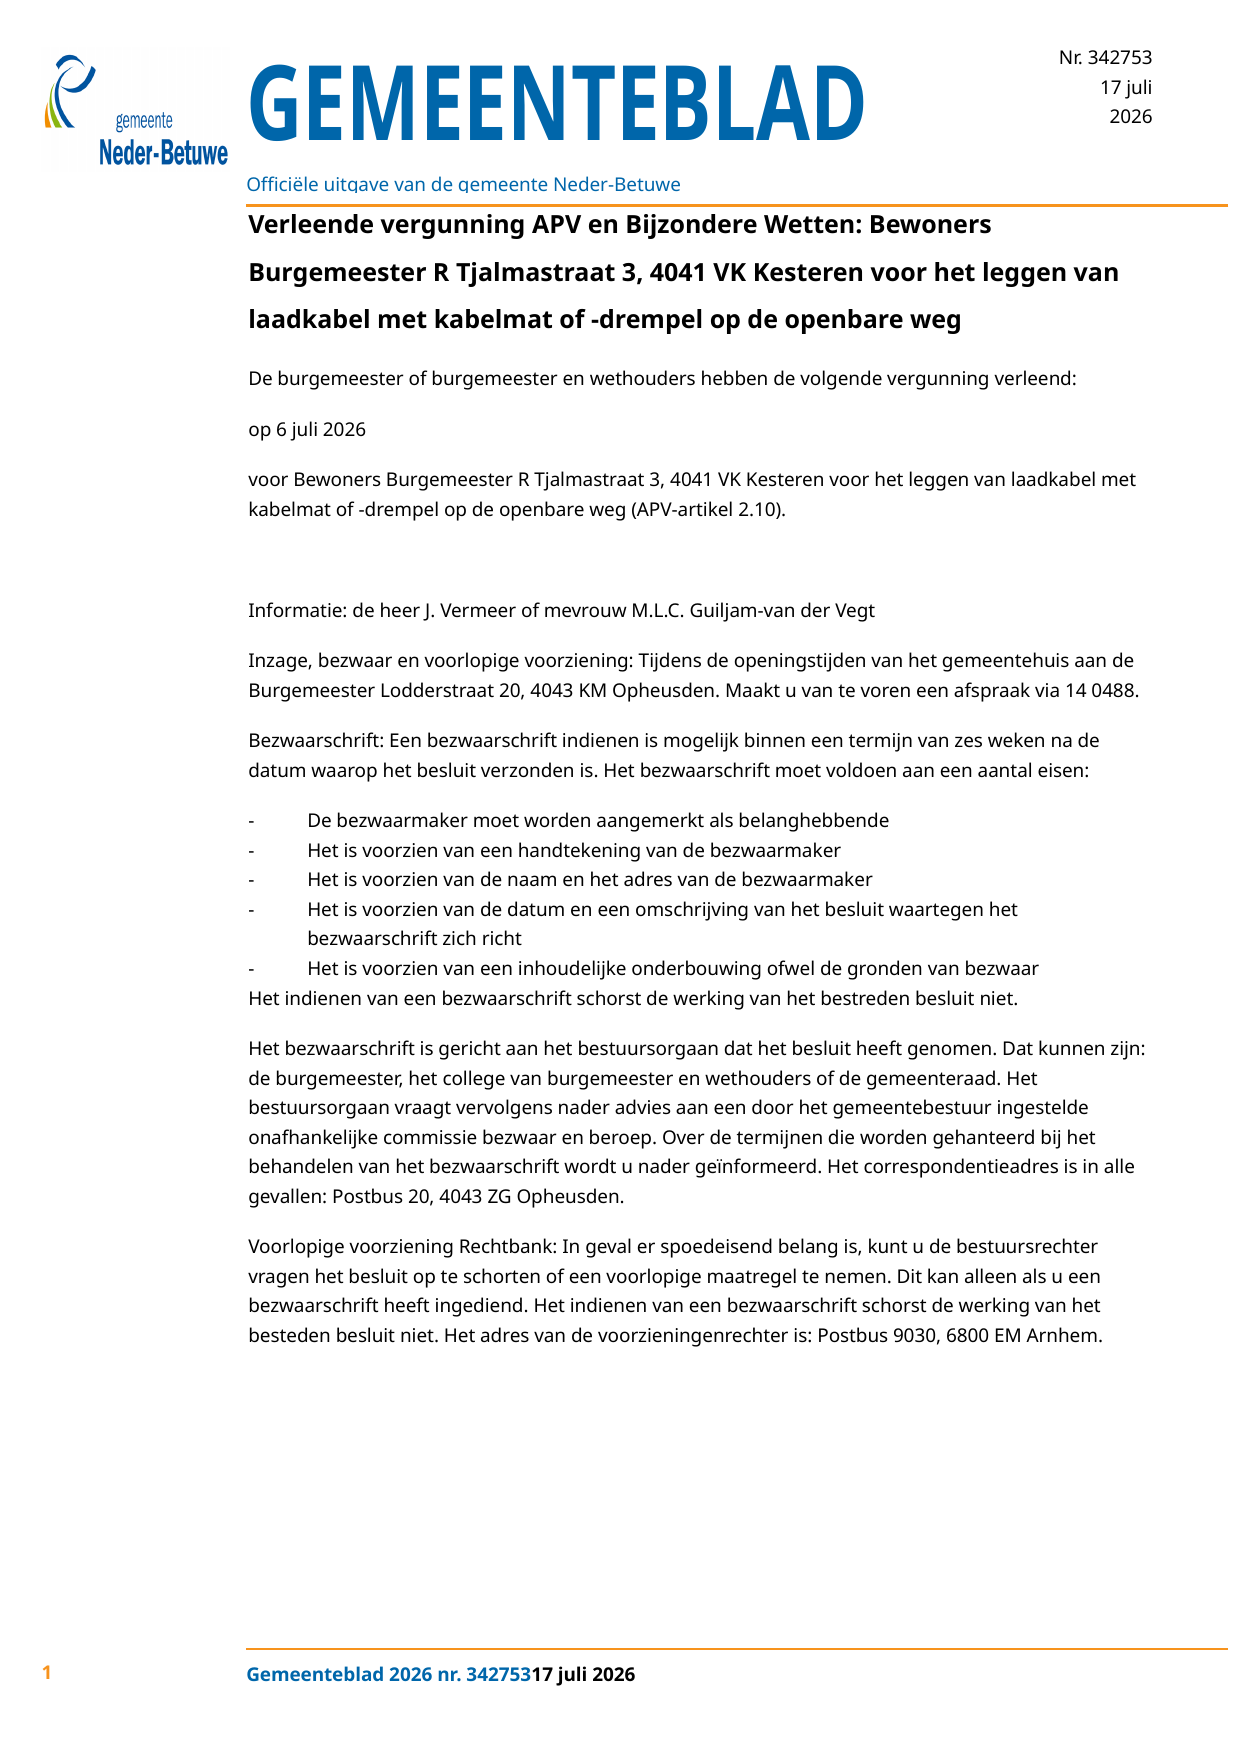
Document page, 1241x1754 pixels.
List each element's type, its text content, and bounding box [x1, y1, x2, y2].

list Het is voorzien van een inhoudelijke onderbouwing ofwel de gronden van bezwaar [248, 955, 1152, 981]
text De burgemeester of burgemeester en wethouders hebben de volgende vergunning verleend: [248, 366, 1152, 391]
list Het is voorzien van een handtekening van de bezwaarmaker [248, 837, 1152, 862]
text Inzage, bezwaar en voorlopige voorziening: Tijdens de openingstijden van het gemeentehuis aan de Burgemeester Lodderstraat 20, 4043 KM Opheusden. Maakt u van te voren een afspraak via 14 0488. [248, 647, 1152, 702]
picture [41, 47, 231, 172]
text op 6 juli 2026 [248, 416, 1152, 442]
list De bezwaarmaker moet worden aangemerkt als belanghebbende [248, 807, 1152, 833]
text voor Bewoners Burgemeester R Tjalmastraat 3, 4041 VK Kesteren voor het leggen van laadkabel met kabelmat of -drempel op de openbare weg (APV-artikel 2.10). [248, 466, 1152, 522]
text Informatie: de heer J. Vermeer of mevrouw M.L.C. Guiljam-van der Vegt [248, 597, 1152, 622]
text Het indienen van een bezwaarschrift schorst de werking van het bestreden besluit niet. [248, 985, 1152, 1010]
text Voorlopige voorziening Rechtbank: In geval er spoedeisend belang is, kunt u de bestuursrechter vragen het besluit op te schorten of een voorlopige maatregel te nemen. Dit kan alleen als u een bezwaarschrift heeft ingediend. Het indienen van een bezwaarschrift schorst de werking van het besteden besluit niet. Het adres van de voorzieningenrechter is: Postbus 9030, 6800 EM Arnhem. [248, 1233, 1152, 1348]
text Het bezwaarschrift is gericht aan het bestuursorgaan dat het besluit heeft genomen. Dat kunnen zijn: de burgemeester, het college van burgemeester en wethouders of de gemeenteraad. Het bestuursorgaan vraagt vervolgens nader advies aan een door het gemeentebestuur ingestelde onafhankelijke commissie bezwaar en beroep. Over de termijnen die worden gehanteerd bij het behandelen van het bezwaarschrift wordt u nader geïnformeerd. Het correspondentieadres is in alle gevallen: Postbus 20, 4043 ZG Opheusden. [248, 1035, 1152, 1209]
text Verleende vergunning APV en Bijzondere Wetten: Bewoners Burgemeester R Tjalmastraat 3, 4041 VK Kesteren voor het leggen van laadkabel met kabelmat of -drempel op de openbare weg [248, 207, 1152, 336]
list Het is voorzien van de datum en een omschrijving van het besluit waartegen het bezwaarschrift zich richt [248, 896, 1152, 951]
list Het is voorzien van de naam en het adres van de bezwaarmaker [248, 866, 1152, 892]
text Bezwaarschrift: Een bezwaarschrift indienen is mogelijk binnen een termijn van zes weken na de datum waarop het besluit verzonden is. Het bezwaarschrift moet voldoen aan een aantal eisen: [248, 727, 1152, 782]
